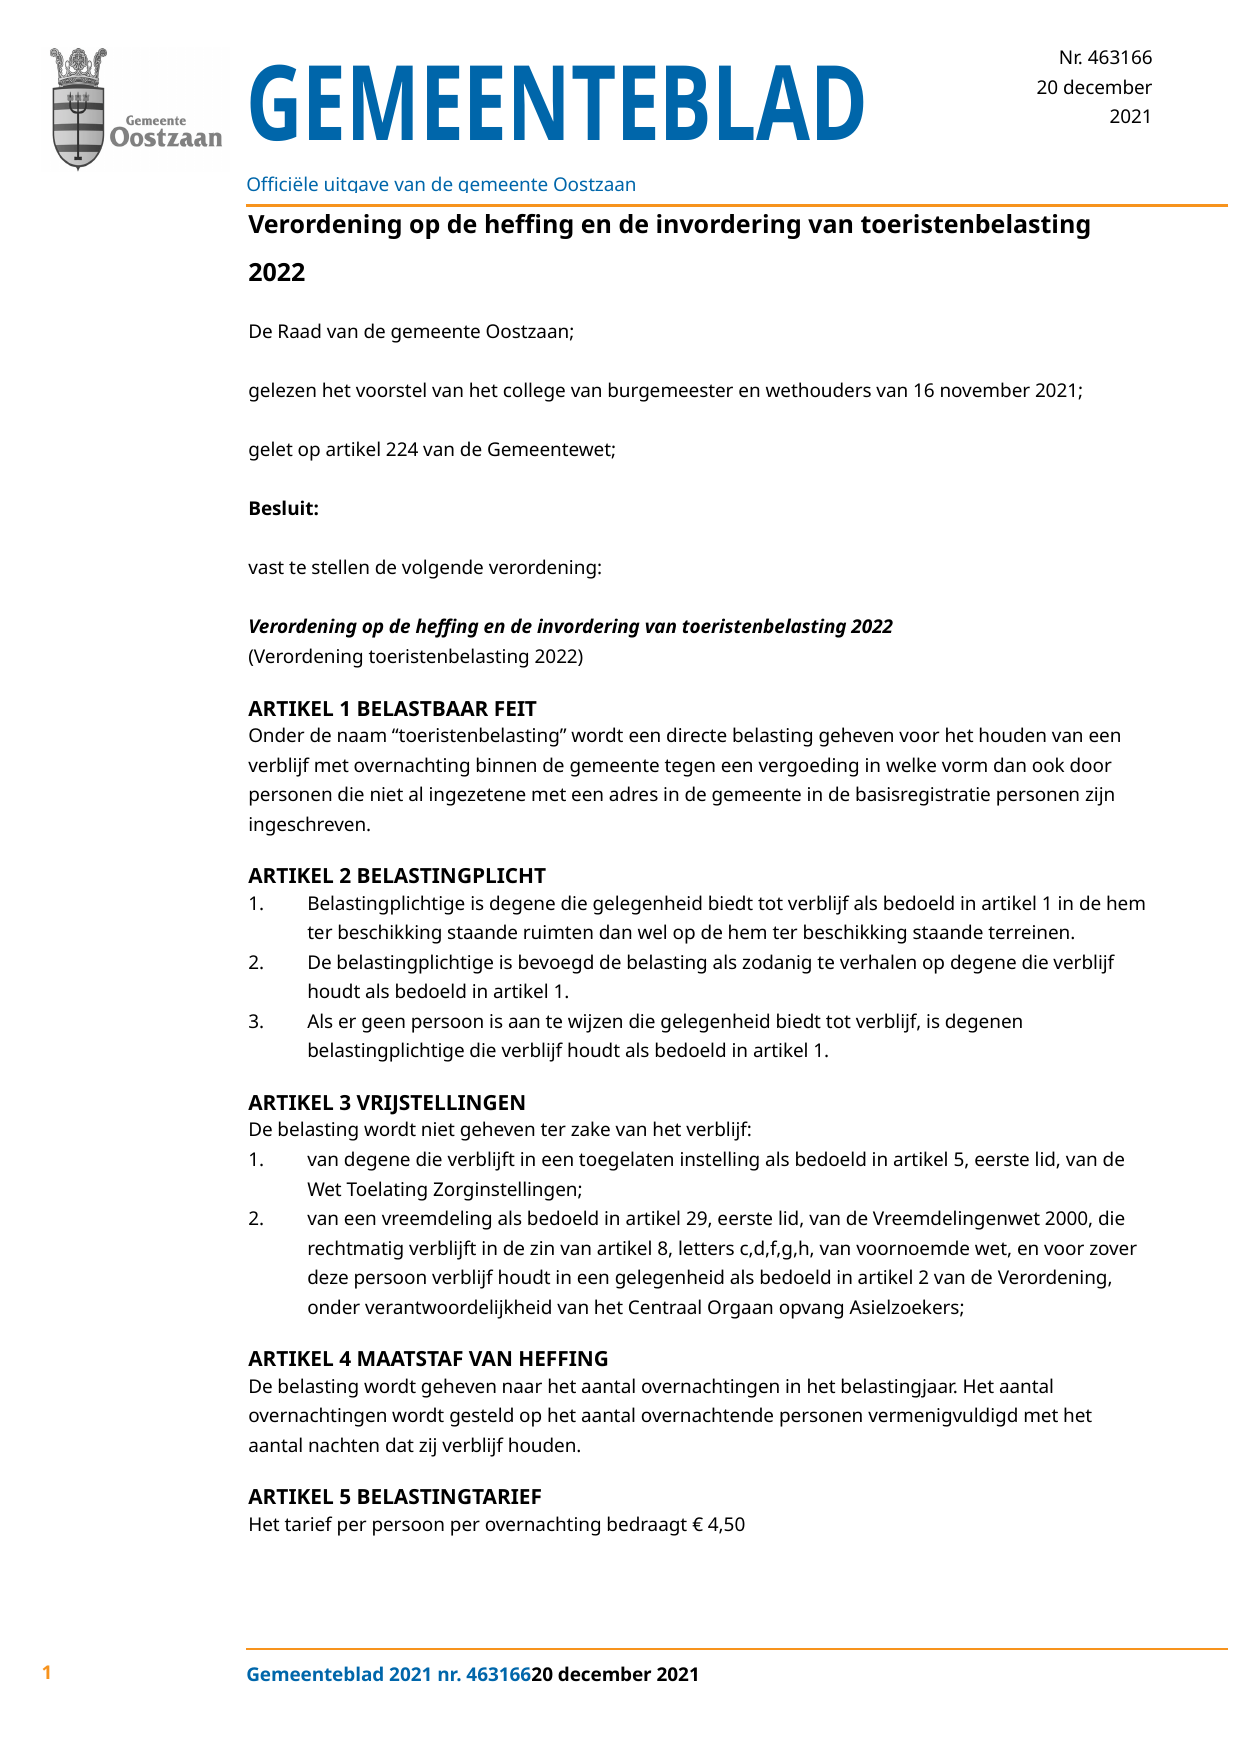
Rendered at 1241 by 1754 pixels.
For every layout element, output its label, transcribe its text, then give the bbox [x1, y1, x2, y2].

text De Raad van de gemeente Oostzaan; [248, 318, 1152, 344]
text gelet op artikel 224 van de Gemeentewet; [248, 436, 1152, 462]
text De belasting wordt geheven naar het aantal overnachtingen in het belastingjaar. Het aantal overnachtingen wordt gesteld op het aantal overnachtende personen vermenigvuldigd met het aantal nachten dat zij verblijf houden. [248, 1373, 1152, 1458]
list Als er geen persoon is aan te wijzen die gelegenheid biedt tot verblijf, is degenen belastingplichtige die verblijf houdt als bedoeld in artikel 1. [248, 1008, 1152, 1063]
picture [41, 47, 231, 172]
text Verordening op de heffing en de invordering van toeristenbelasting 2022 [248, 614, 1152, 639]
text ARTIKEL 1 BELASTBAAR FEIT [248, 694, 1152, 722]
text gelezen het voorstel van het college van burgemeester en wethouders van 16 november 2021; [248, 377, 1152, 403]
text Onder de naam “toeristenbelasting” wordt een directe belasting geheven voor het houden van een verblijf met overnachting binnen de gemeente tegen een vergoeding in welke vorm dan ook door personen die niet al ingezetene met een adres in de gemeente in de basisregistratie personen zijn ingeschreven. [248, 722, 1152, 837]
text ARTIKEL 2 BELASTINGPLICHT [248, 861, 1152, 890]
text ARTIKEL 4 MAATSTAF VAN HEFFING [248, 1344, 1152, 1373]
text ARTIKEL 5 BELASTINGTARIEF [248, 1482, 1152, 1511]
list van een vreemdeling als bedoeld in artikel 29, eerste lid, van de Vreemdelingenwet 2000, die rechtmatig verblijft in de zin van artikel 8, letters c,d,f,g,h, van voornoemde wet, en voor zover deze persoon verblijf houdt in een gelegenheid als bedoeld in artikel 2 van de Verordening, onder verantwoordelijkheid van het Centraal Orgaan opvang Asielzoekers; [248, 1205, 1152, 1320]
text Besluit: [248, 495, 1152, 521]
list Belastingplichtige is degene die gelegenheid biedt tot verblijf als bedoeld in artikel 1 in de hem ter beschikking staande ruimten dan wel op de hem ter beschikking staande terreinen. [248, 890, 1152, 945]
text ARTIKEL 3 VRIJSTELLINGEN [248, 1088, 1152, 1117]
text Het tarief per persoon per overnachting bedraagt € 4,50 [248, 1511, 1152, 1537]
text vast te stellen de volgende verordening: [248, 554, 1152, 580]
text Verordening op de heffing en de invordering van toeristenbelasting 2022 [248, 207, 1152, 288]
text De belasting wordt niet geheven ter zake van het verblijf: [248, 1117, 1152, 1142]
list van degene die verblijft in een toegelaten instelling als bedoeld in artikel 5, eerste lid, van de Wet Toelating Zorginstellingen; [248, 1146, 1152, 1201]
list De belastingplichtige is bevoegd de belasting als zodanig te verhalen op degene die verblijf houdt als bedoeld in artikel 1. [248, 949, 1152, 1004]
text (Verordening toeristenbelasting 2022) [248, 643, 1152, 669]
